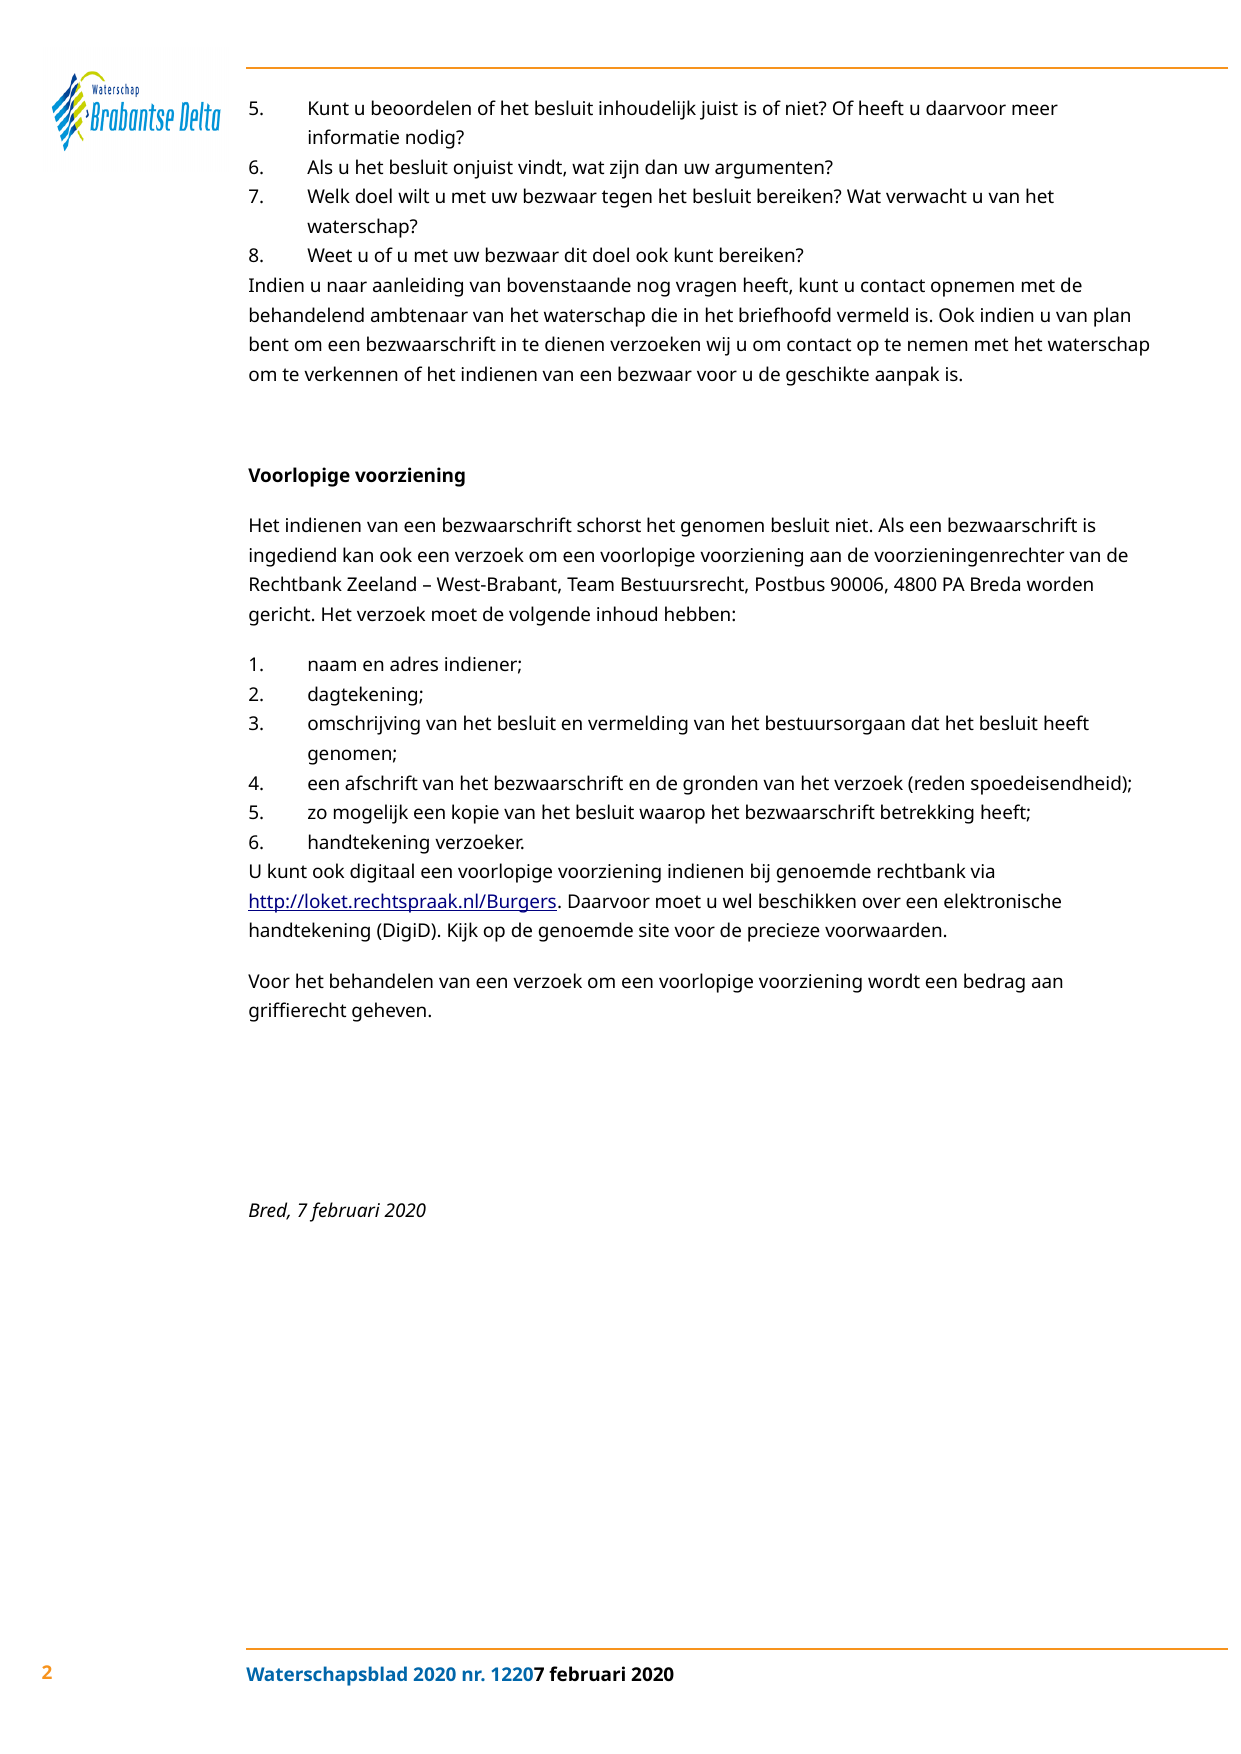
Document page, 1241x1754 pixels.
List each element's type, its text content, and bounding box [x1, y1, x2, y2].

list dagtekening; [248, 681, 1152, 707]
text Bred, 7 februari 2020 [248, 1197, 1152, 1222]
list omschrijving van het besluit en vermelding van het bestuursorgaan dat het besluit heeft genomen; [248, 711, 1152, 766]
text U kunt ook digitaal een voorlopige voorziening indienen bij genoemde rechtbank via http://loket.rechtspraak.nl/Burgers. Daarvoor moet u wel beschikken over een elektronische handtekening (DigiD). Kijk op de genoemde site voor de precieze voorwaarden. [248, 858, 1152, 943]
list Als u het besluit onjuist vindt, wat zijn dan uw argumenten? [248, 154, 1152, 180]
picture [41, 47, 231, 172]
list Welk doel wilt u met uw bezwaar tegen het besluit bereiken? Wat verwacht u van het waterschap? [248, 183, 1152, 239]
list zo mogelijk een kopie van het besluit waarop het bezwaarschrift betrekking heeft; [248, 799, 1152, 825]
list een afschrift van het bezwaarschrift en de gronden van het verzoek (reden spoedeisendheid); [248, 770, 1152, 796]
text Indien u naar aanleiding van bovenstaande nog vragen heeft, kunt u contact opnemen met de behandelend ambtenaar van het waterschap die in het briefhoofd vermeld is. Ook indien u van plan bent om een bezwaarschrift in te dienen verzoeken wij u om contact op te nemen met het waterschap om te verkennen of het indienen van een bezwaar voor u de geschikte aanpak is. [248, 272, 1152, 387]
list Kunt u beoordelen of het besluit inhoudelijk juist is of niet? Of heeft u daarvoor meer informatie nodig? [248, 95, 1152, 150]
text Voor het behandelen van een verzoek om een voorlopige voorziening wordt een bedrag aan griffierecht geheven. [248, 968, 1152, 1023]
list Weet u of u met uw bezwaar dit doel ook kunt bereiken? [248, 243, 1152, 268]
list naam en adres indiener; [248, 651, 1152, 677]
list handtekening verzoeker. [248, 829, 1152, 855]
text Het indienen van een bezwaarschrift schorst het genomen besluit niet. Als een bezwaarschrift is ingediend kan ook een verzoek om een voorlopige voorziening aan de voorzieningenrechter van de Rechtbank Zeeland – West-Brabant, Team Bestuursrecht, Postbus 90006, 4800 PA Breda worden gericht. Het verzoek moet de volgende inhoud hebben: [248, 512, 1152, 627]
text Voorlopige voorziening [248, 462, 1152, 488]
